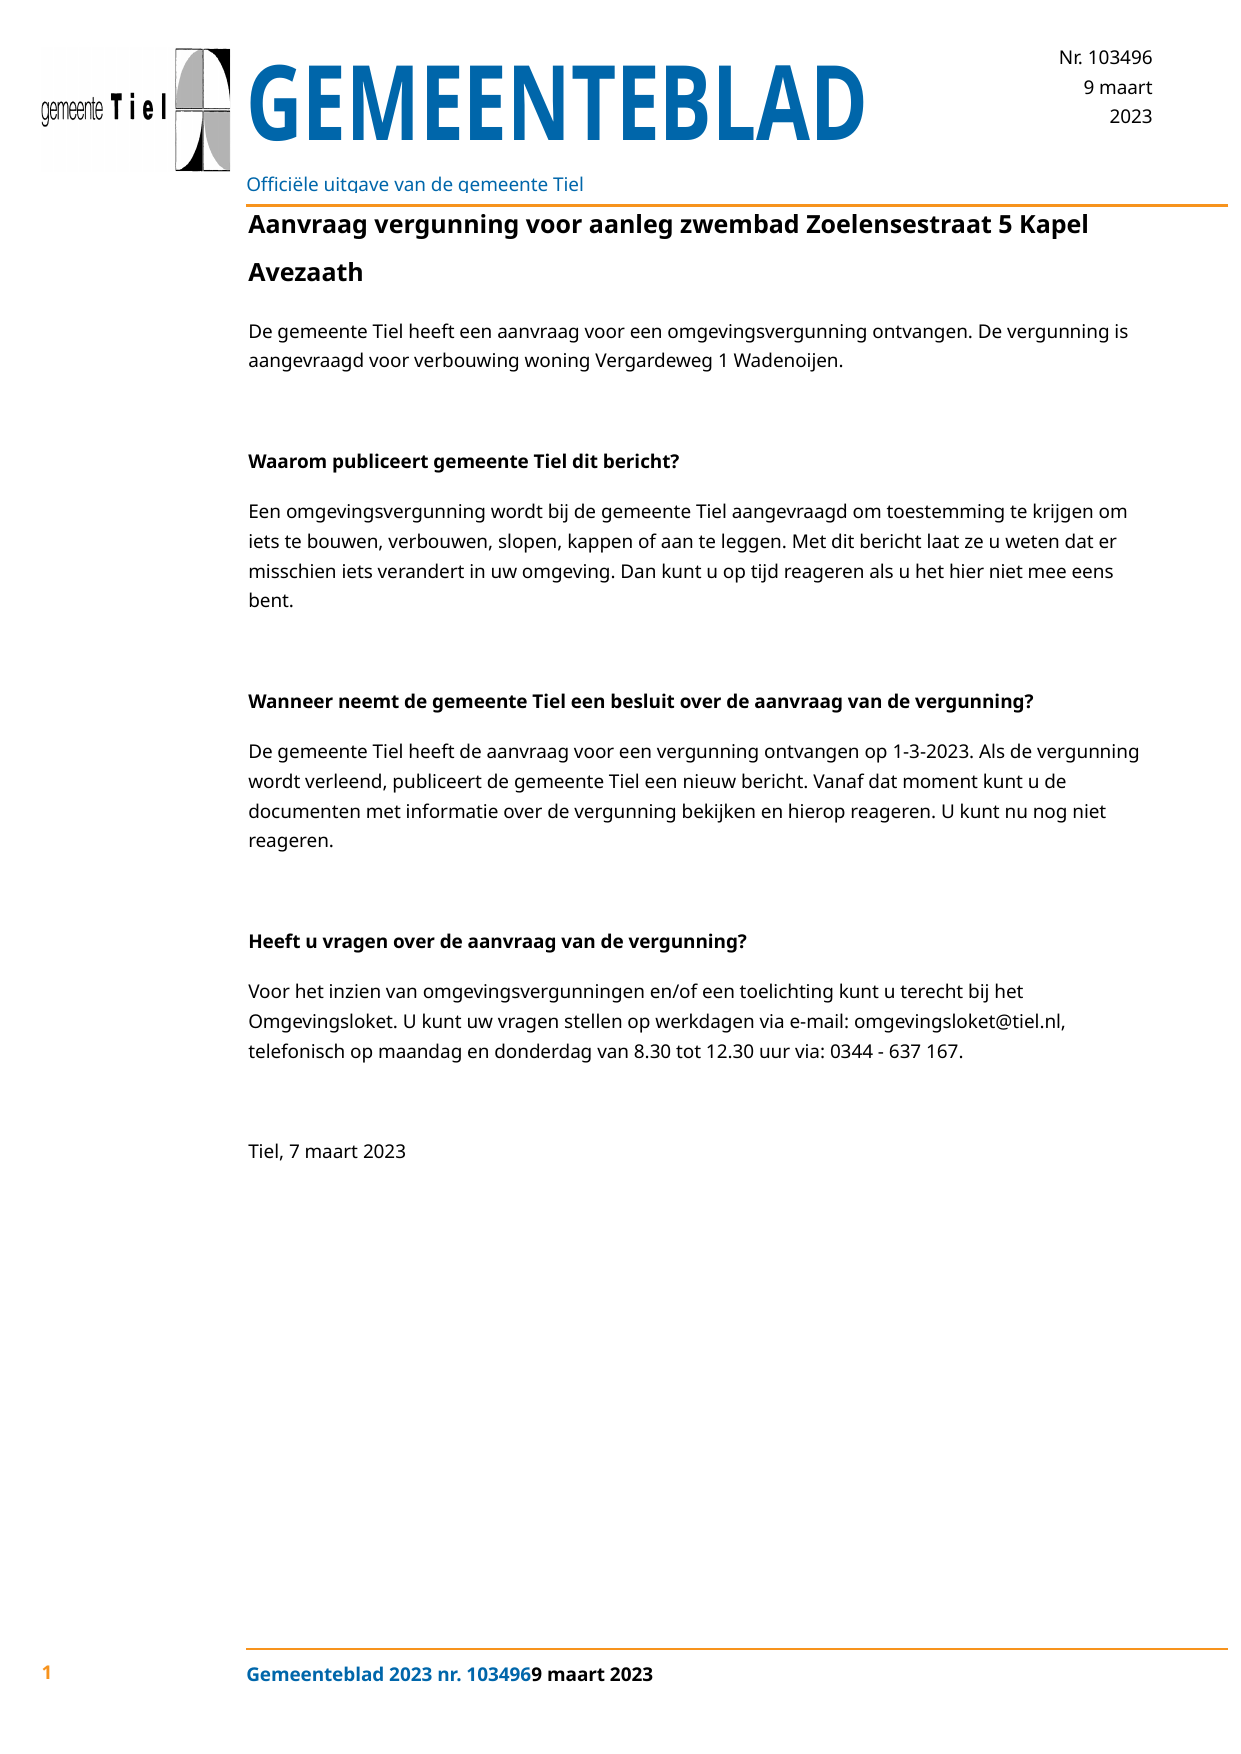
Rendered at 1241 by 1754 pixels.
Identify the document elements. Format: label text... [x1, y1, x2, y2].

text De gemeente Tiel heeft de aanvraag voor een vergunning ontvangen op 1-3-2023. Als de vergunning wordt verleend, publiceert de gemeente Tiel een nieuw bericht. Vanaf dat moment kunt u de documenten met informatie over de vergunning bekijken en hierop reageren. U kunt nu nog niet reageren. [248, 739, 1152, 853]
text Wanneer neemt de gemeente Tiel een besluit over de aanvraag van de vergunning? [248, 688, 1152, 714]
picture [41, 47, 231, 172]
text Voor het inzien van omgevingsvergunningen en/of een toelichting kunt u terecht bij het Omgevingsloket. U kunt uw vragen stellen op werkdagen via e-mail: omgevingsloket@tiel.nl, telefonisch op maandag en donderdag van 8.30 tot 12.30 uur via: 0344 - 637 167. [248, 979, 1152, 1064]
text Tiel, 7 maart 2023 [248, 1139, 1152, 1164]
text Aanvraag vergunning voor aanleg zwembad Zoelensestraat 5 Kapel Avezaath [248, 207, 1152, 288]
text De gemeente Tiel heeft een aanvraag voor een omgevingsvergunning ontvangen. De vergunning is aangevraagd voor verbouwing woning Vergardeweg 1 Wadenoijen. [248, 318, 1152, 373]
text Een omgevingsvergunning wordt bij de gemeente Tiel aangevraagd om toestemming te krijgen om iets te bouwen, verbouwen, slopen, kappen of aan te leggen. Met dit bericht laat ze u weten dat er misschien iets verandert in uw omgeving. Dan kunt u op tijd reageren als u het hier niet mee eens bent. [248, 499, 1152, 613]
text Heeft u vragen over de aanvraag van de vergunning? [248, 928, 1152, 954]
text Waarom publiceert gemeente Tiel dit bericht? [248, 448, 1152, 474]
